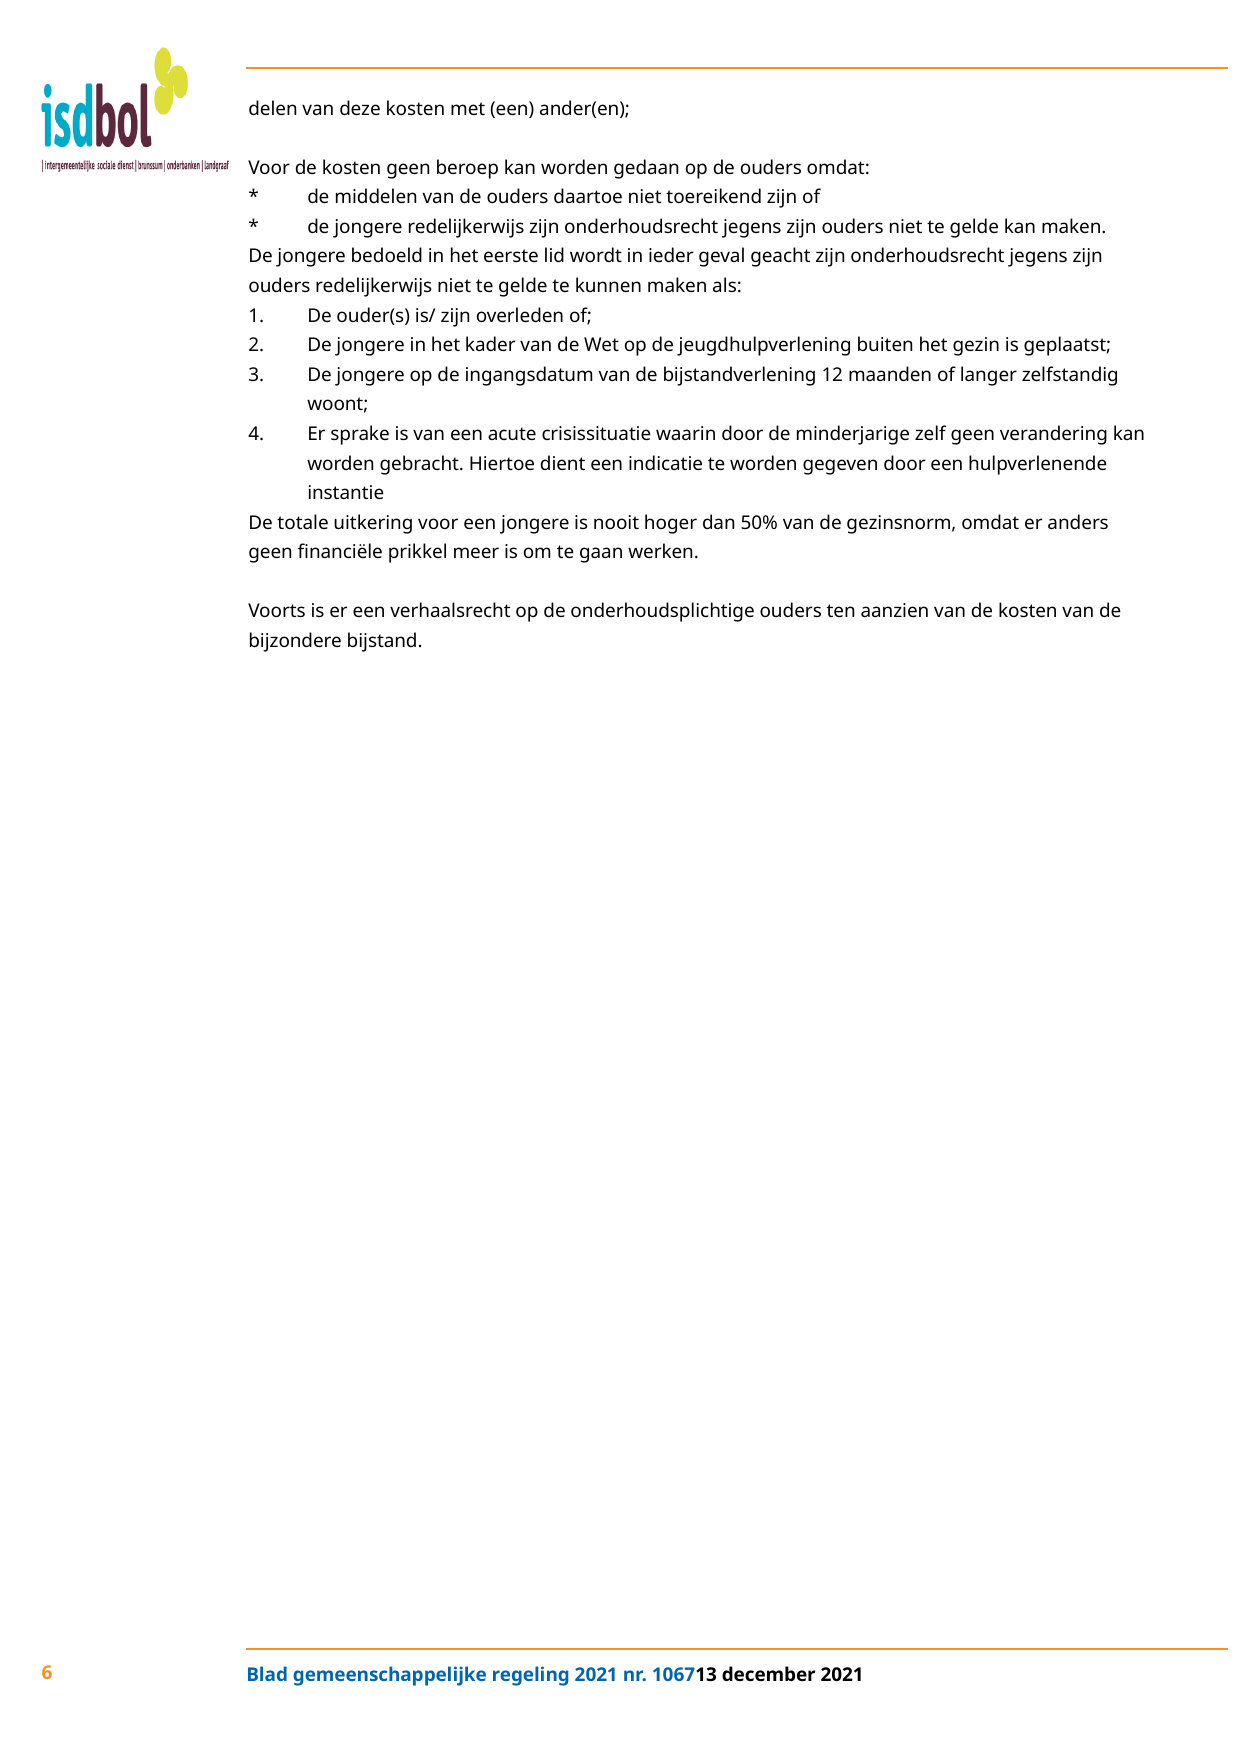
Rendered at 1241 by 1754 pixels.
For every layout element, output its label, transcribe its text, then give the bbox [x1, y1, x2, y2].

picture [41, 47, 231, 172]
text De jongere bedoeld in het eerste lid wordt in ieder geval geacht zijn onderhoudsrecht jegens zijn ouders redelijkerwijs niet te gelde te kunnen maken als: [248, 243, 1152, 298]
list De jongere in het kader van de Wet op de jeugdhulpverlening buiten het gezin is geplaatst; [248, 331, 1152, 357]
text Voorts is er een verhaalsrecht op de onderhoudsplichtige ouders ten aanzien van de kosten van de bijzondere bijstand. [248, 598, 1152, 653]
list Er sprake is van een acute crisissituatie waarin door de minderjarige zelf geen verandering kan worden gebracht. Hiertoe dient een indicatie te worden gegeven door een hulpverlenende instantie [248, 420, 1152, 505]
text De totale uitkering voor een jongere is nooit hoger dan 50% van de gezinsnorm, omdat er anders geen financiële prikkel meer is om te gaan werken. [248, 509, 1152, 564]
text delen van deze kosten met (een) ander(en); [248, 95, 1152, 121]
list de middelen van de ouders daartoe niet toereikend zijn of [248, 183, 1152, 209]
text Voor de kosten geen beroep kan worden gedaan op de ouders omdat: [248, 154, 1152, 180]
list De jongere op de ingangsdatum van de bijstandverlening 12 maanden of langer zelfstandig woont; [248, 361, 1152, 416]
list De ouder(s) is/ zijn overleden of; [248, 302, 1152, 328]
list de jongere redelijkerwijs zijn onderhoudsrecht jegens zijn ouders niet te gelde kan maken. [248, 213, 1152, 239]
